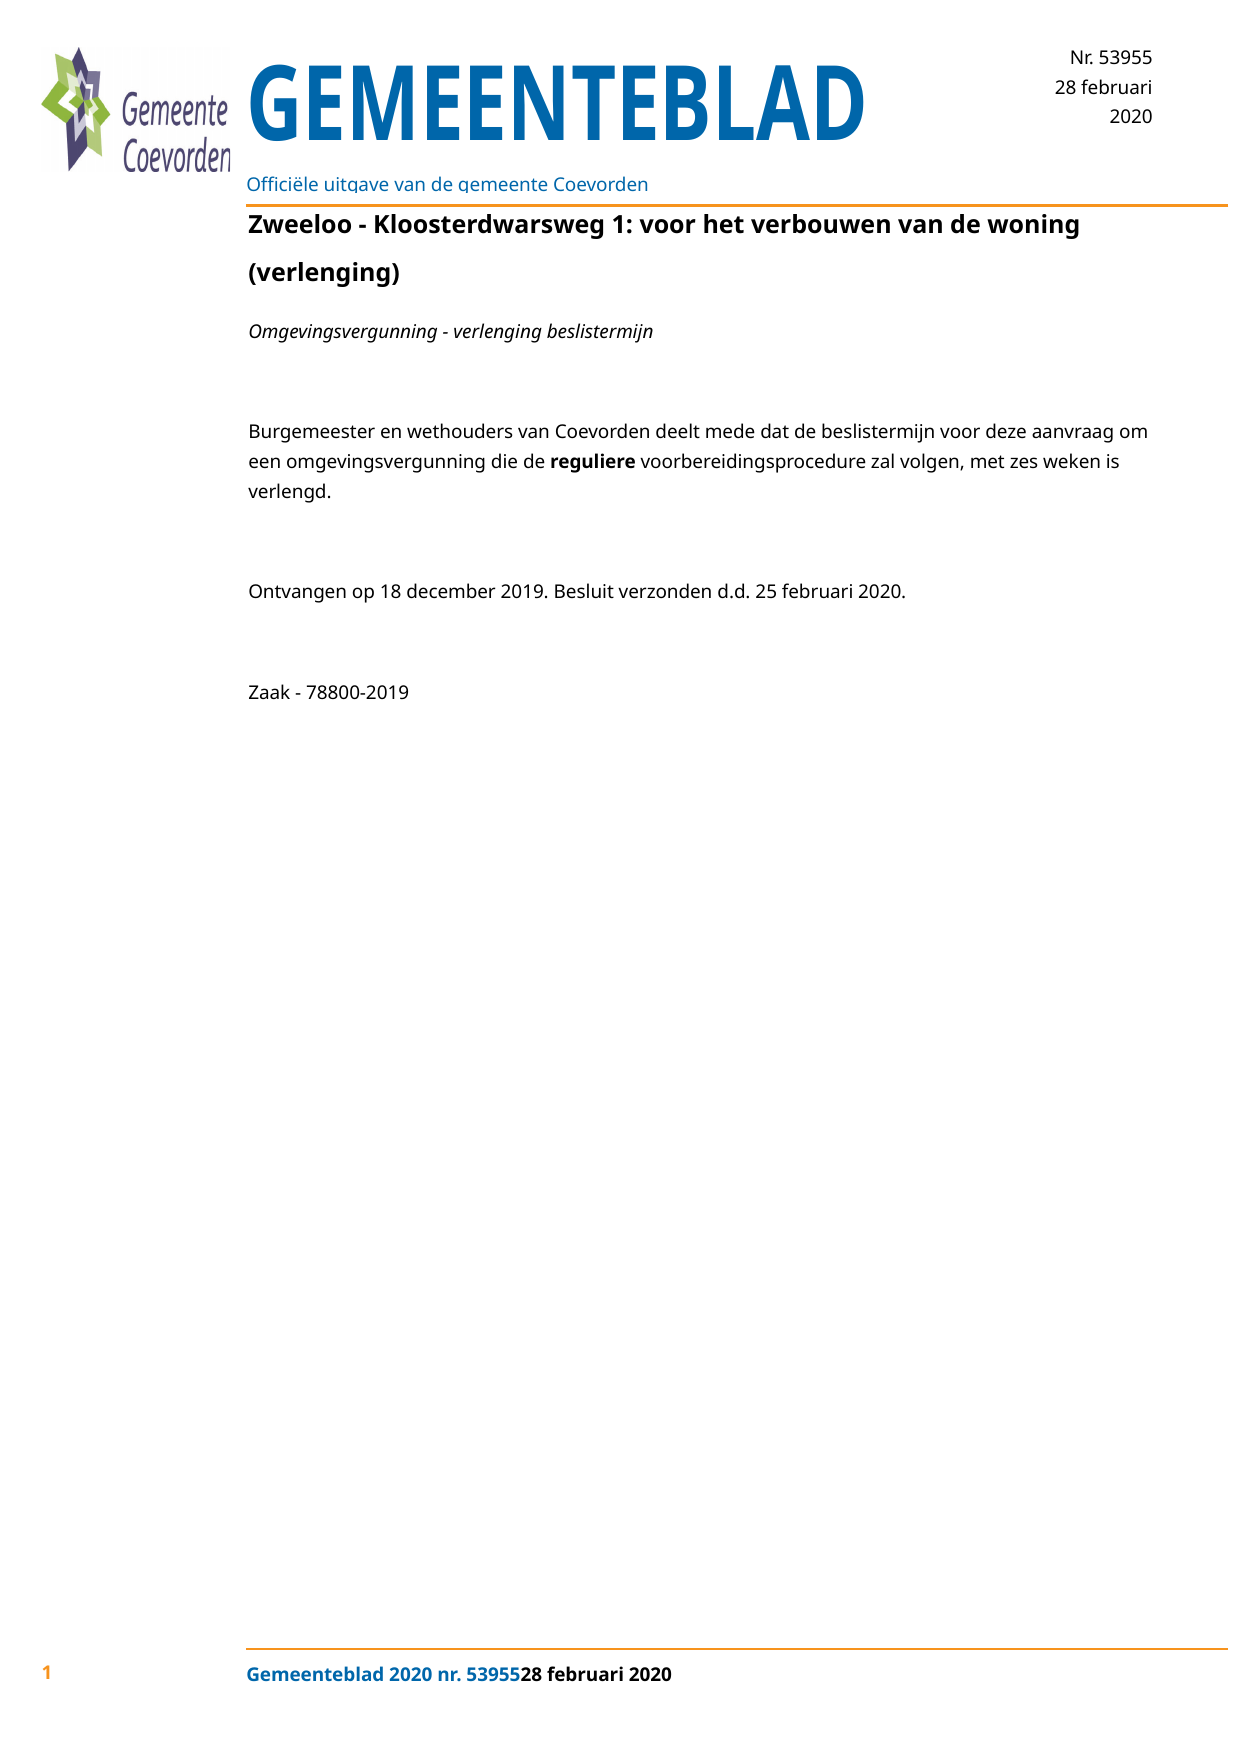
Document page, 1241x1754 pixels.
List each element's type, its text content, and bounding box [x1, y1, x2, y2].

text Ontvangen op 18 december 2019. Besluit verzonden d.d. 25 februari 2020. [248, 579, 1152, 604]
text Burgemeester en wethouders van Coevorden deelt mede dat de beslistermijn voor deze aanvraag om een omgevingsvergunning die de reguliere voorbereidingsprocedure zal volgen, met zes weken is verlengd. [248, 419, 1152, 504]
text Zweeloo - Kloosterdwarsweg 1: voor het verbouwen van de woning (verlenging) [248, 207, 1152, 288]
picture [41, 47, 231, 172]
text Zaak - 78800-2019 [248, 679, 1152, 705]
text Omgevingsvergunning - verlenging beslistermijn [248, 318, 1152, 344]
